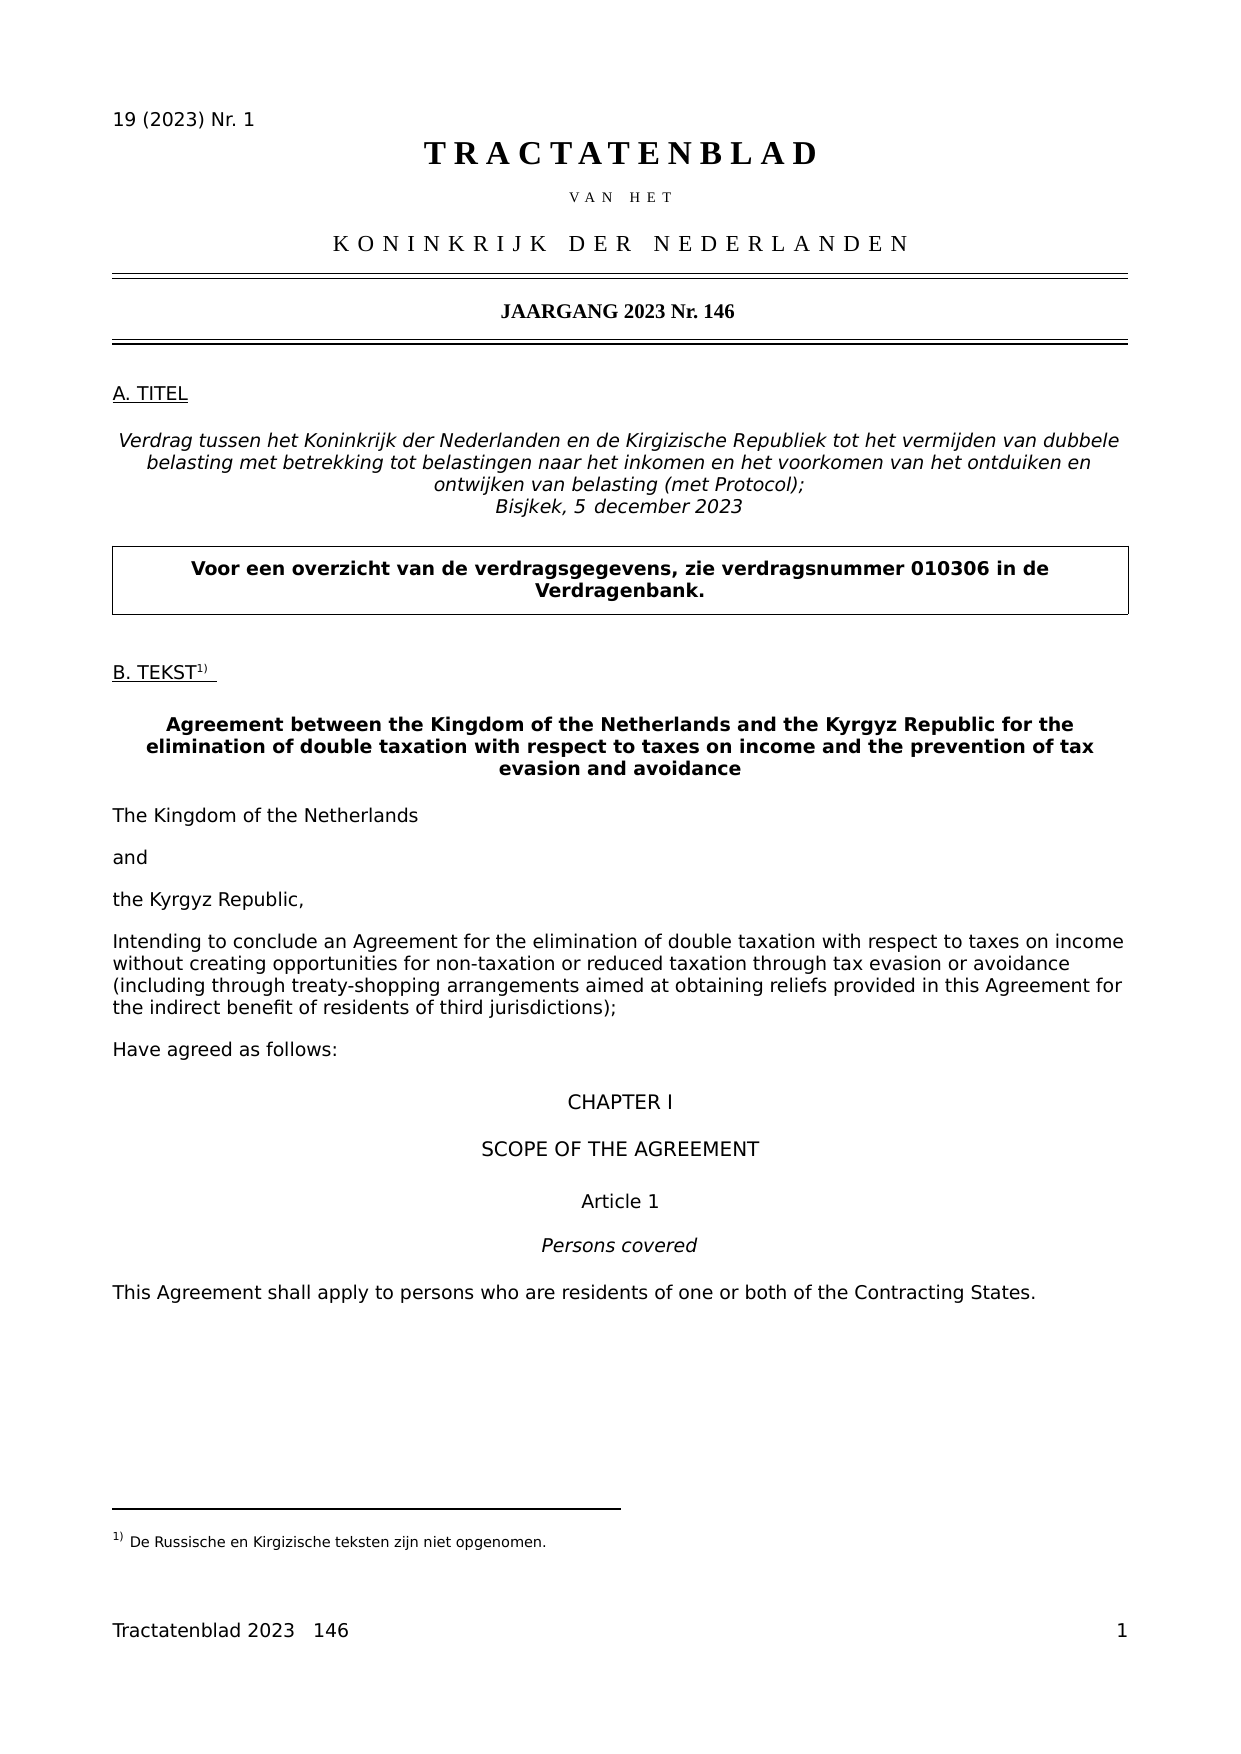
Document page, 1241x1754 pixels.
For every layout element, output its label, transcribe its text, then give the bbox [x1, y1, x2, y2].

text and [112, 847, 1128, 869]
text the Kyrgyz Republic, [112, 889, 1128, 911]
subtitle CHAPTER I SCOPE OF THE AGREEMENT [112, 1091, 1128, 1161]
text De Russische en Kirgizische teksten zijn niet opgenomen. [112, 1530, 1128, 1552]
text Bisjkek, 5 december 2023 [112, 496, 1128, 518]
text This Agreement shall apply to persons who are residents of one or both of the Contracting States. [112, 1282, 1128, 1304]
subtitle Agreement between the Kingdom of the Netherlands and the Kyrgyz Republic for the elimination of double taxation with respect to taxes on income and the prevention of tax evasion and avoidance [112, 714, 1128, 780]
text KONINKRIJK DER NEDERLANDEN [112, 229, 1128, 256]
text Have agreed as follows: [112, 1039, 1128, 1061]
text 19 (2023) Nr. 1 [112, 109, 1128, 131]
text VAN HET [112, 189, 1128, 206]
text The Kingdom of the Netherlands [112, 805, 1128, 827]
subtitle B. TEKST [112, 662, 1128, 684]
subtitle Article 1 Persons covered [112, 1191, 1128, 1257]
text JAARGANG 2023 Nr. 146 [112, 299, 1128, 323]
text Verdrag tussen het Koninkrijk der Nederlanden en de Kirgizische Republiek tot het vermijden van dubbele belasting met betrekking tot belastingen naar het inkomen en het voorkomen van het ontduiken en ontwijken van belasting (met Protocol); [112, 430, 1128, 496]
text TRACTATENBLAD [112, 133, 1128, 172]
subtitle A. TITEL [112, 383, 1128, 405]
text Intending to conclude an Agreement for the elimination of double taxation with respect to taxes on income without creating opportunities for non-taxation or reduced taxation through tax evasion or avoidance (including through treaty-shopping arrangements aimed at obtaining reliefs provided in this Agreement for the indirect benefit of residents of third jurisdictions); [112, 931, 1128, 1019]
